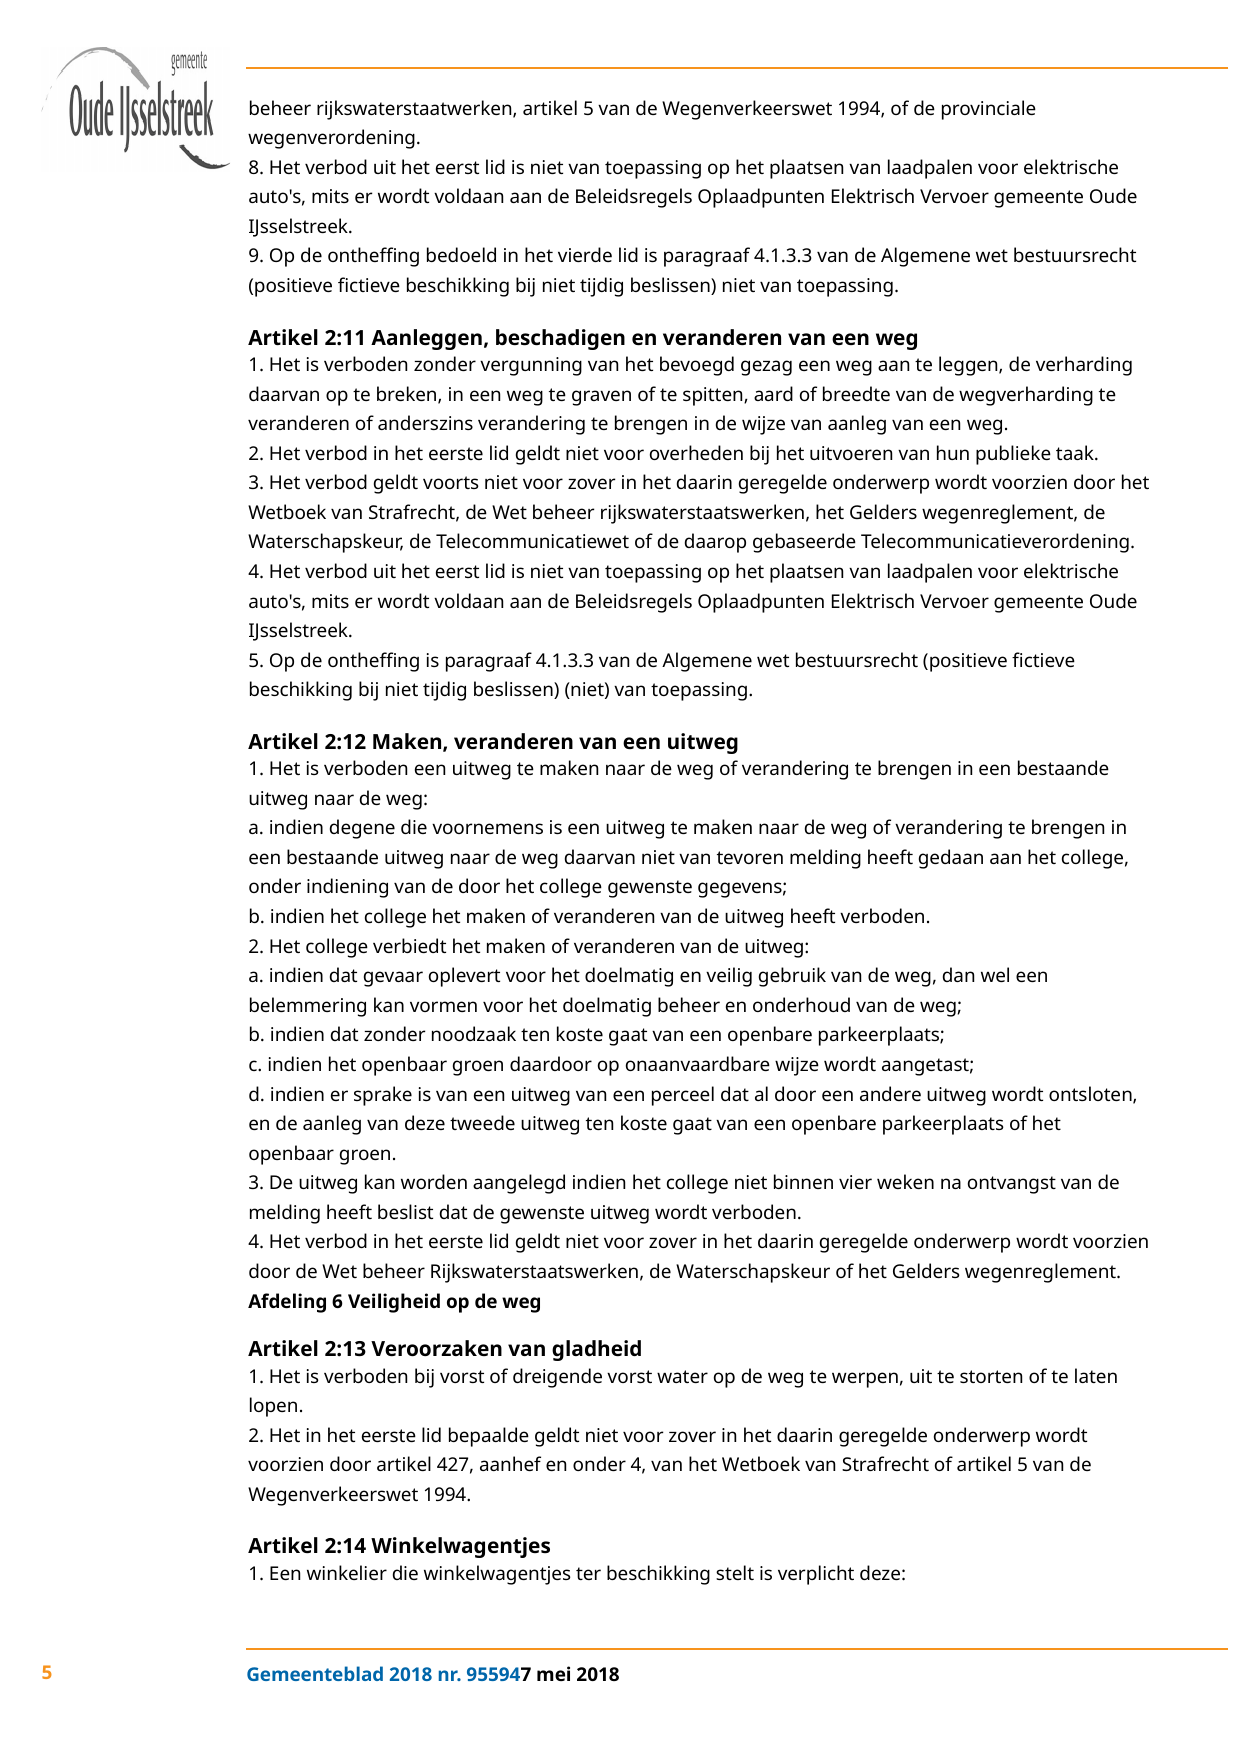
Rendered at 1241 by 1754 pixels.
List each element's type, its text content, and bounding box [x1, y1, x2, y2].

text a. indien dat gevaar oplevert voor het doelmatig en veilig gebruik van de weg, dan wel een belemmering kan vormen voor het doelmatig beheer en onderhoud van de weg; [248, 962, 1152, 1018]
text 8. Het verbod uit het eerst lid is niet van toepassing op het plaatsen van laadpalen voor elektrische auto's, mits er wordt voldaan aan de Beleidsregels Oplaadpunten Elektrisch Vervoer gemeente Oude IJsselstreek. [248, 154, 1152, 239]
text 3. De uitweg kan worden aangelegd indien het college niet binnen vier weken na ontvangst van de melding heeft beslist dat de gewenste uitweg wordt verboden. [248, 1169, 1152, 1225]
picture [41, 47, 231, 172]
text Artikel 2:13 Veroorzaken van gladheid [248, 1334, 1152, 1363]
text Artikel 2:11 Aanleggen, beschadigen en veranderen van een weg [248, 323, 1152, 351]
text 4. Het verbod in het eerste lid geldt niet voor zover in het daarin geregelde onderwerp wordt voorzien door de Wet beheer Rijkswaterstaatswerken, de Waterschapskeur of het Gelders wegenreglement. [248, 1229, 1152, 1284]
text 2. Het verbod in het eerste lid geldt niet voor overheden bij het uitvoeren van hun publieke taak. [248, 440, 1152, 466]
text Artikel 2:12 Maken, veranderen van een uitweg [248, 727, 1152, 755]
text 1. Het is verboden zonder vergunning van het bevoegd gezag een weg aan te leggen, de verharding daarvan op te breken, in een weg te graven of te spitten, aard of breedte van de wegverharding te veranderen of anderszins verandering te brengen in de wijze van aanleg van een weg. [248, 351, 1152, 436]
text beheer rijkswaterstaatwerken, artikel 5 van de Wegenverkeerswet 1994, of de provinciale wegenverordening. [248, 95, 1152, 150]
text 1. Het is verboden een uitweg te maken naar de weg of verandering te brengen in een bestaande uitweg naar de weg: [248, 755, 1152, 811]
text 9. Op de ontheffing bedoeld in het vierde lid is paragraaf 4.1.3.3 van de Algemene wet bestuursrecht (positieve fictieve beschikking bij niet tijdig beslissen) niet van toepassing. [248, 243, 1152, 298]
text Afdeling 6 Veiligheid op de weg [248, 1288, 1152, 1314]
text 5. Op de ontheffing is paragraaf 4.1.3.3 van de Algemene wet bestuursrecht (positieve fictieve beschikking bij niet tijdig beslissen) (niet) van toepassing. [248, 647, 1152, 702]
text b. indien dat zonder noodzaak ten koste gaat van een openbare parkeerplaats; [248, 1022, 1152, 1047]
text 1. Een winkelier die winkelwagentjes ter beschikking stelt is verplicht deze: [248, 1560, 1152, 1586]
text 2. Het in het eerste lid bepaalde geldt niet voor zover in het daarin geregelde onderwerp wordt voorzien door artikel 427, aanhef en onder 4, van het Wetboek van Strafrecht of artikel 5 van de Wegenverkeerswet 1994. [248, 1422, 1152, 1507]
text 3. Het verbod geldt voorts niet voor zover in het daarin geregelde onderwerp wordt voorzien door het Wetboek van Strafrecht, de Wet beheer rijkswaterstaatswerken, het Gelders wegenreglement, de Waterschapskeur, de Telecommunicatiewet of de daarop gebaseerde Telecommunicatieverordening. [248, 469, 1152, 554]
text 4. Het verbod uit het eerst lid is niet van toepassing op het plaatsen van laadpalen voor elektrische auto's, mits er wordt voldaan aan de Beleidsregels Oplaadpunten Elektrisch Vervoer gemeente Oude IJsselstreek. [248, 558, 1152, 643]
text Artikel 2:14 Winkelwagentjes [248, 1532, 1152, 1560]
text 1. Het is verboden bij vorst of dreigende vorst water op de weg te werpen, uit te storten of te laten lopen. [248, 1363, 1152, 1418]
text d. indien er sprake is van een uitweg van een perceel dat al door een andere uitweg wordt ontsloten, en de aanleg van deze tweede uitweg ten koste gaat van een openbare parkeerplaats of het openbaar groen. [248, 1081, 1152, 1166]
text a. indien degene die voornemens is een uitweg te maken naar de weg of verandering te brengen in een bestaande uitweg naar de weg daarvan niet van tevoren melding heeft gedaan aan het college, onder indiening van de door het college gewenste gegevens; [248, 814, 1152, 899]
text 2. Het college verbiedt het maken of veranderen van de uitweg: [248, 933, 1152, 959]
text b. indien het college het maken of veranderen van de uitweg heeft verboden. [248, 903, 1152, 929]
text c. indien het openbaar groen daardoor op onaanvaardbare wijze wordt aangetast; [248, 1051, 1152, 1077]
